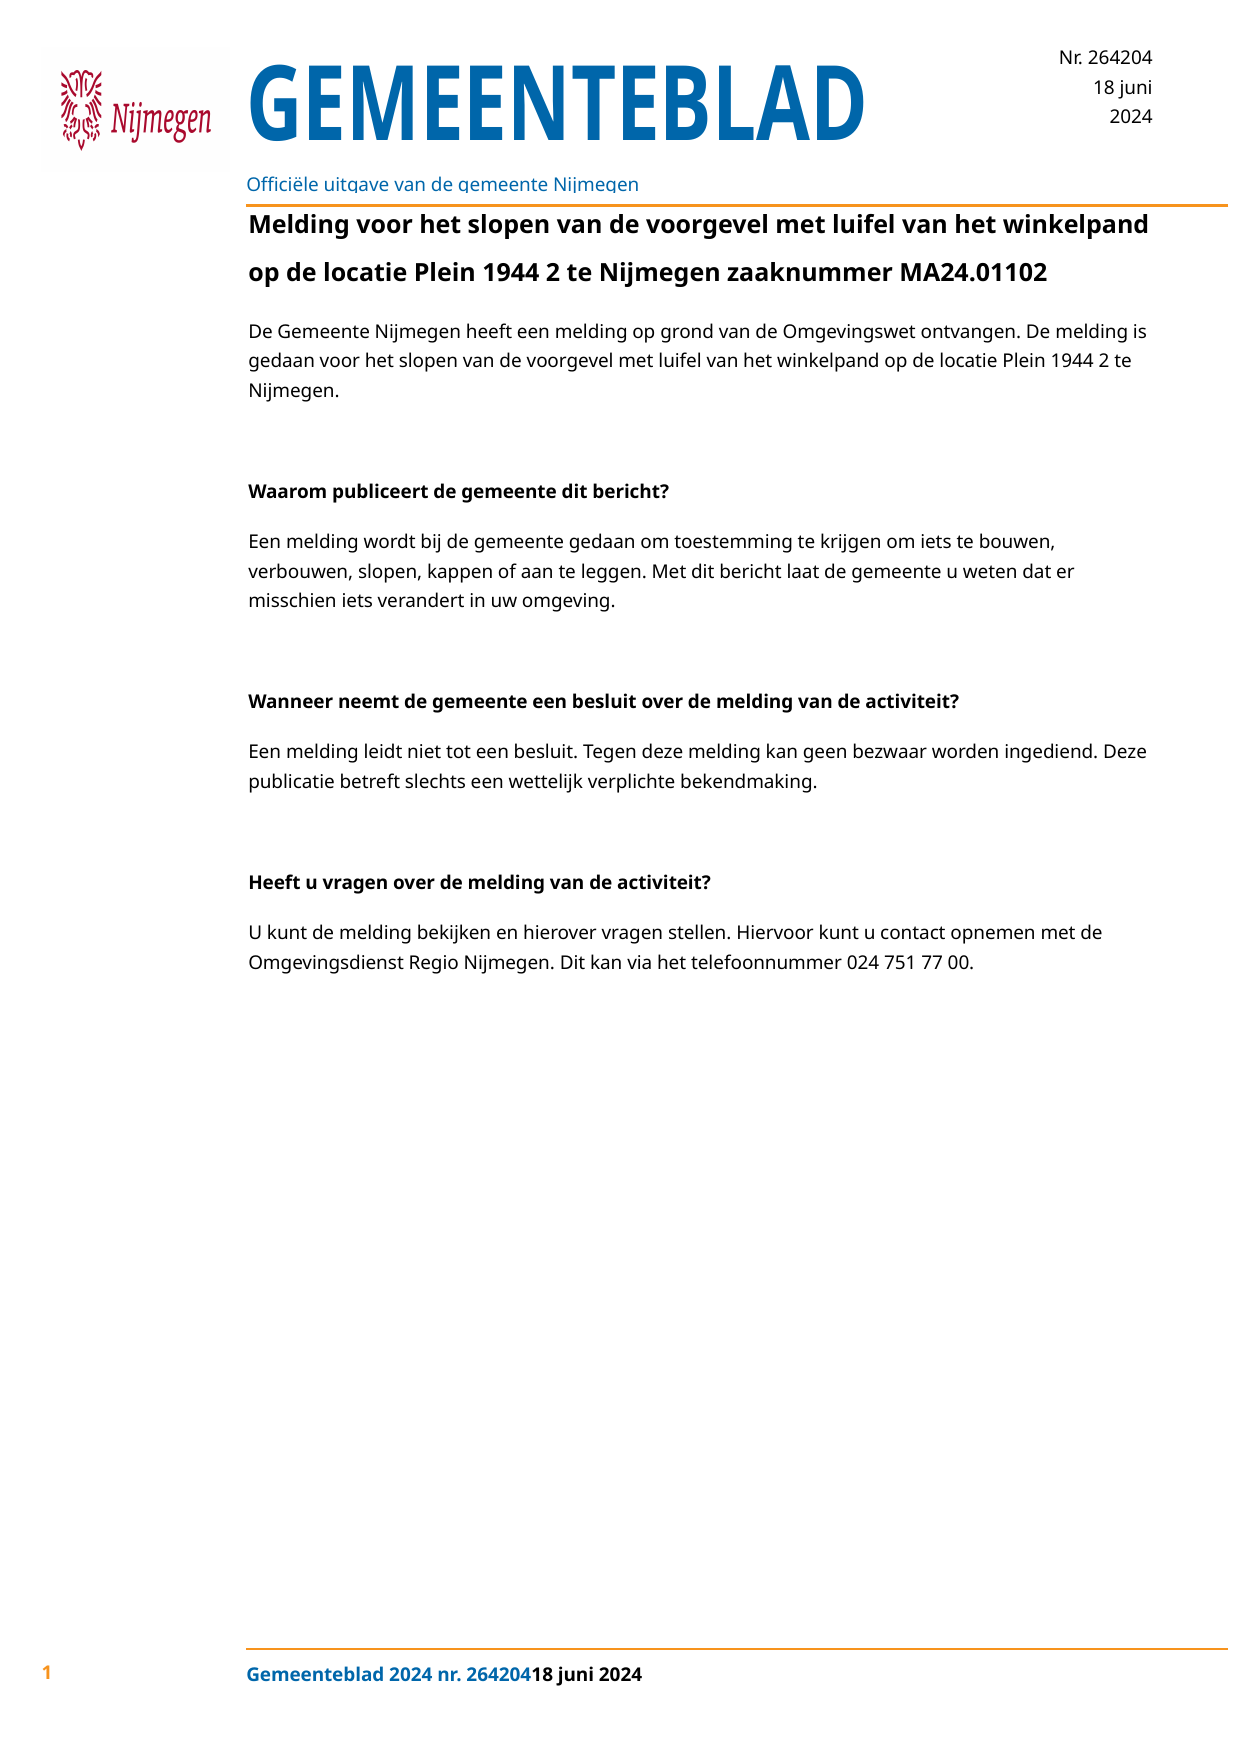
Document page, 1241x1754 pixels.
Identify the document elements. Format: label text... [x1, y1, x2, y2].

text U kunt de melding bekijken en hierover vragen stellen. Hiervoor kunt u contact opnemen met de Omgevingsdienst Regio Nijmegen. Dit kan via het telefoonnummer 024 751 77 00. [248, 919, 1152, 975]
text Een melding leidt niet tot een besluit. Tegen deze melding kan geen bezwaar worden ingediend. Deze publicatie betreft slechts een wettelijk verplichte bekendmaking. [248, 739, 1152, 794]
picture [41, 47, 231, 172]
text De Gemeente Nijmegen heeft een melding op grond van de Omgevingswet ontvangen. De melding is gedaan voor het slopen van de voorgevel met luifel van het winkelpand op de locatie Plein 1944 2 te Nijmegen. [248, 318, 1152, 403]
text Melding voor het slopen van de voorgevel met luifel van het winkelpand op de locatie Plein 1944 2 te Nijmegen zaaknummer MA24.01102 [248, 207, 1152, 288]
text Wanneer neemt de gemeente een besluit over de melding van de activiteit? [248, 688, 1152, 714]
text Waarom publiceert de gemeente dit bericht? [248, 478, 1152, 504]
text Een melding wordt bij de gemeente gedaan om toestemming te krijgen om iets te bouwen, verbouwen, slopen, kappen of aan te leggen. Met dit bericht laat de gemeente u weten dat er misschien iets verandert in uw omgeving. [248, 528, 1152, 613]
text Heeft u vragen over de melding van de activiteit? [248, 869, 1152, 895]
